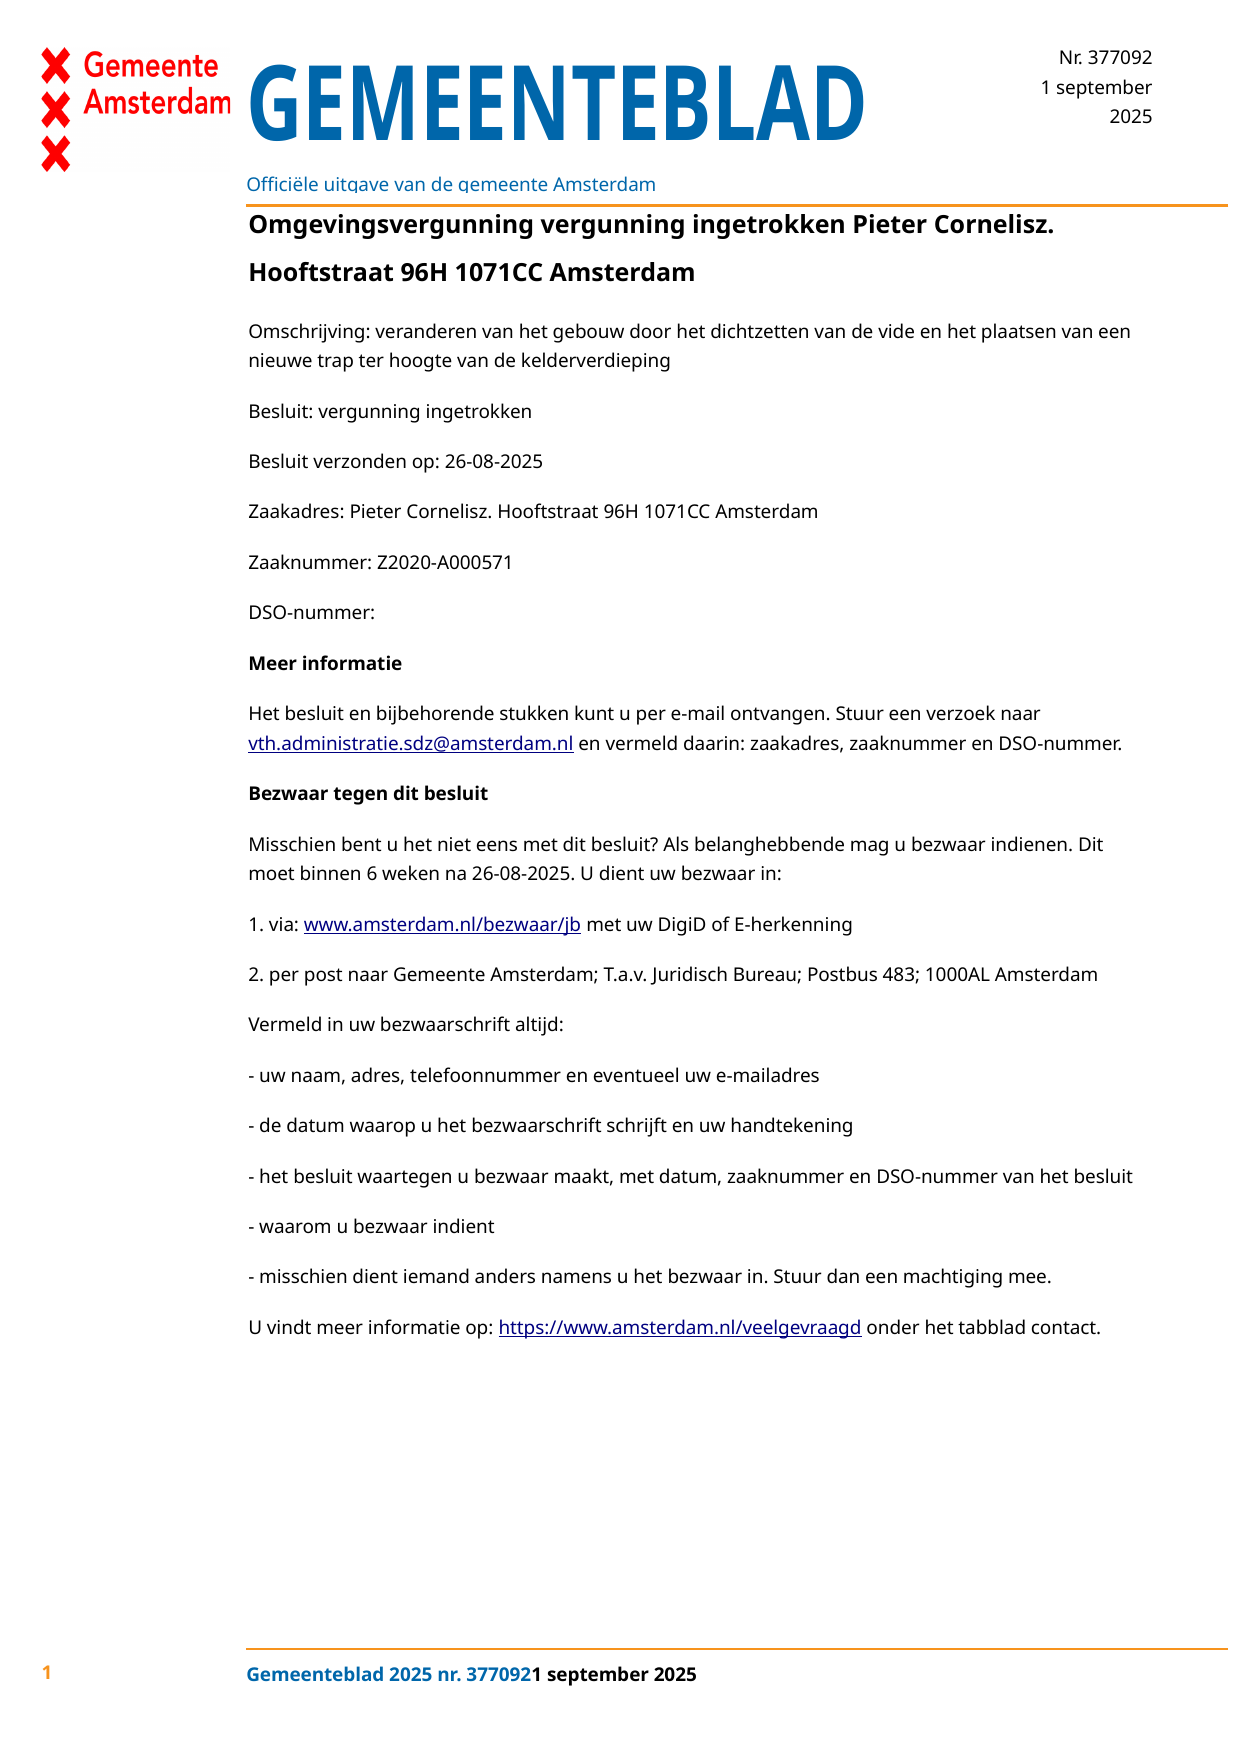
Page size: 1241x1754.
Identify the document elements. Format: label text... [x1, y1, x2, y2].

text 2. per post naar Gemeente Amsterdam; T.a.v. Juridisch Bureau; Postbus 483; 1000AL Amsterdam [248, 961, 1152, 987]
text 1. via: www.amsterdam.nl/bezwaar/jb met uw DigiD of E-herkenning [248, 911, 1152, 937]
text Besluit: vergunning ingetrokken [248, 398, 1152, 424]
text Omgevingsvergunning vergunning ingetrokken Pieter Cornelisz. Hooftstraat 96H 1071CC Amsterdam [248, 207, 1152, 288]
text Omschrijving: veranderen van het gebouw door het dichtzetten van de vide en het plaatsen van een nieuwe trap ter hoogte van de kelderverdieping [248, 318, 1152, 373]
text - uw naam, adres, telefoonnummer en eventueel uw e-mailadres [248, 1062, 1152, 1088]
text U vindt meer informatie op: https://www.amsterdam.nl/veelgevraagd onder het tabblad contact. [248, 1314, 1152, 1340]
text Misschien bent u het niet eens met dit besluit? Als belanghebbende mag u bezwaar indienen. Dit moet binnen 6 weken na 26-08-2025. U dient uw bezwaar in: [248, 831, 1152, 886]
text Zaaknummer: Z2020-A000571 [248, 549, 1152, 575]
text Meer informatie [248, 650, 1152, 676]
text Zaakadres: Pieter Cornelisz. Hooftstraat 96H 1071CC Amsterdam [248, 499, 1152, 524]
text - de datum waarop u het bezwaarschrift schrijft en uw handtekening [248, 1112, 1152, 1138]
picture [41, 47, 231, 172]
text - waarom u bezwaar indient [248, 1213, 1152, 1239]
text - het besluit waartegen u bezwaar maakt, met datum, zaaknummer en DSO-nummer van het besluit [248, 1163, 1152, 1189]
text - misschien dient iemand anders namens u het bezwaar in. Stuur dan een machtiging mee. [248, 1264, 1152, 1289]
text DSO-nummer: [248, 599, 1152, 625]
text Het besluit en bijbehorende stukken kunt u per e-mail ontvangen. Stuur een verzoek naar vth.administratie.sdz@amsterdam.nl en vermeld daarin: zaakadres, zaaknummer en DSO-nummer. [248, 700, 1152, 756]
text Besluit verzonden op: 26-08-2025 [248, 448, 1152, 474]
text Bezwaar tegen dit besluit [248, 780, 1152, 806]
text Vermeld in uw bezwaarschrift altijd: [248, 1012, 1152, 1037]
